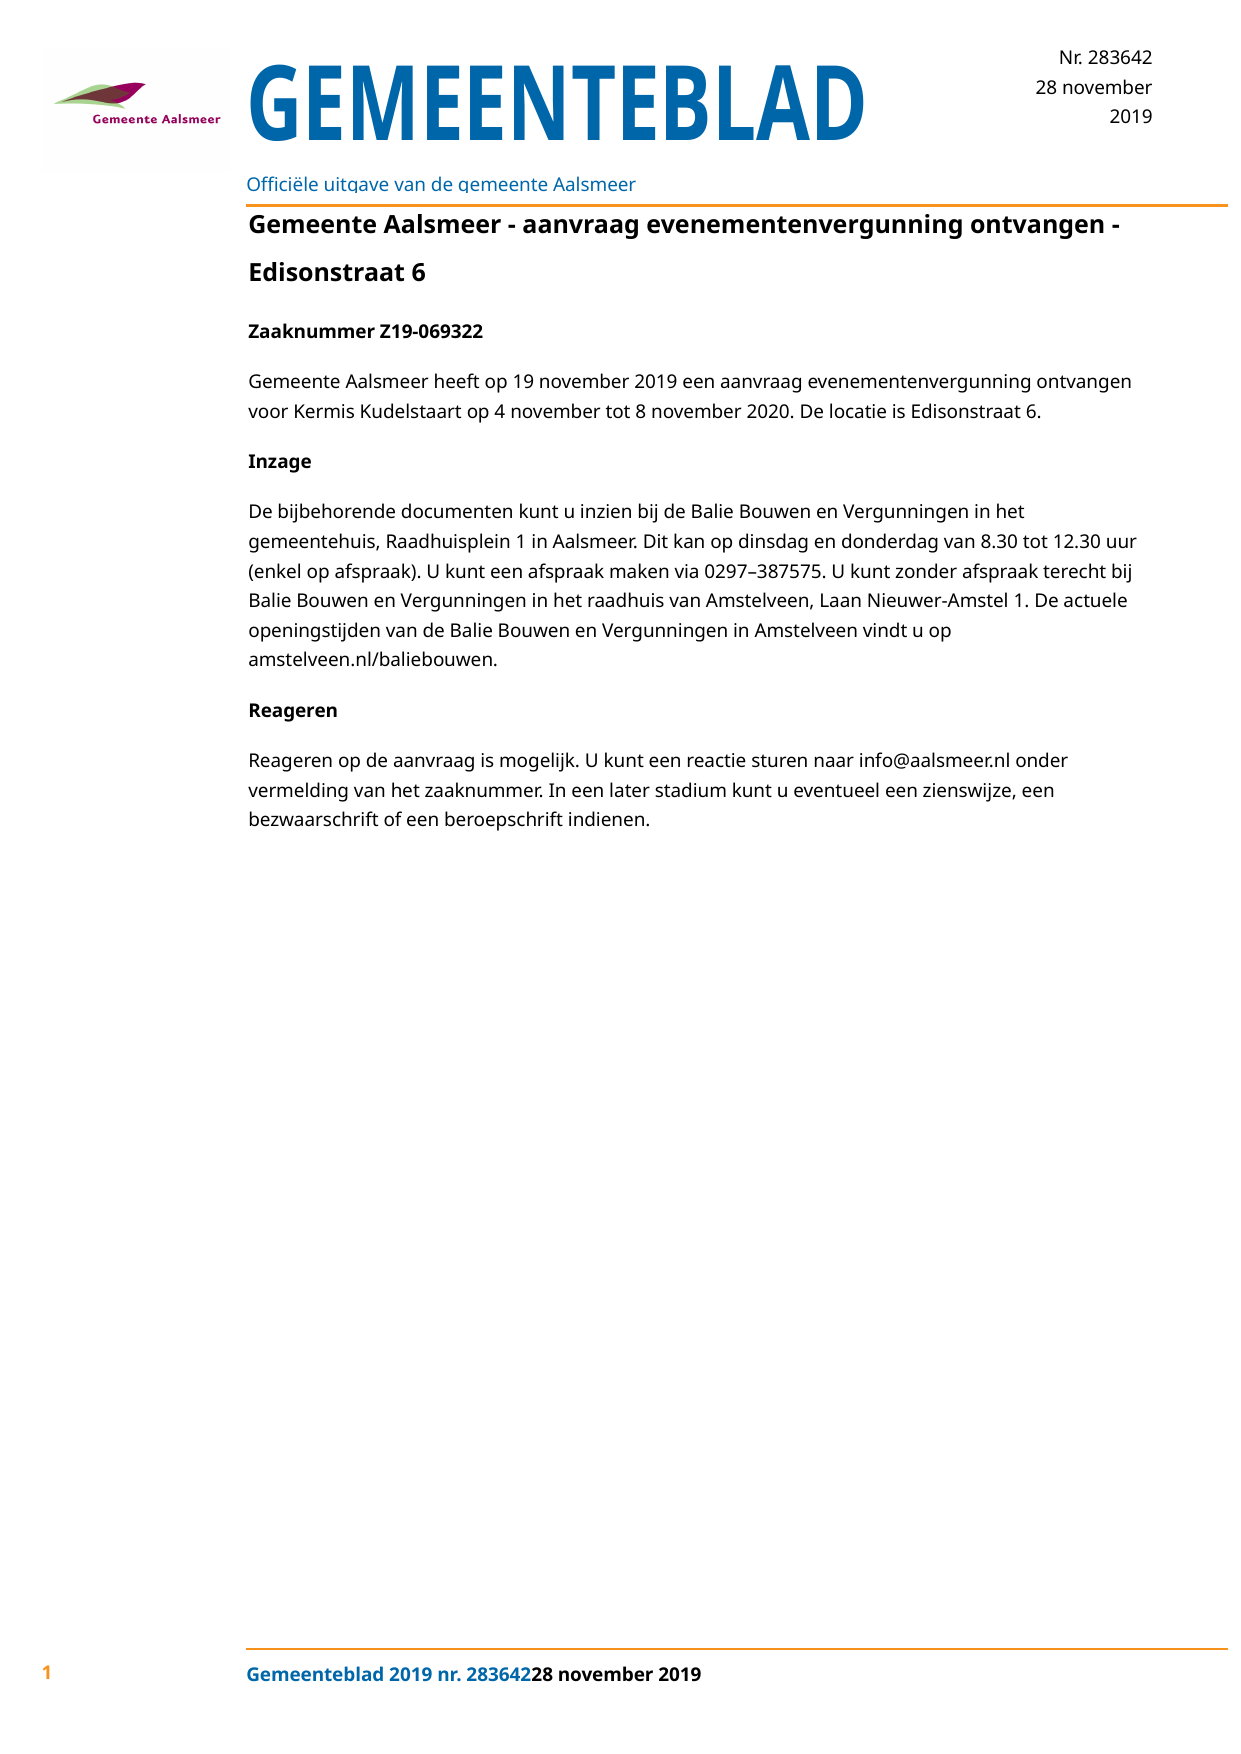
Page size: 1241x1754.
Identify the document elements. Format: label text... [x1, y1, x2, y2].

text Gemeente Aalsmeer - aanvraag evenementenvergunning ontvangen - Edisonstraat 6 [248, 207, 1152, 288]
text Gemeente Aalsmeer heeft op 19 november 2019 een aanvraag evenementenvergunning ontvangen voor Kermis Kudelstaart op 4 november tot 8 november 2020. De locatie is Edisonstraat 6. [248, 368, 1152, 424]
text Inzage [248, 448, 1152, 474]
text Reageren [248, 697, 1152, 723]
text De bijbehorende documenten kunt u inzien bij de Balie Bouwen en Vergunningen in het gemeentehuis, Raadhuisplein 1 in Aalsmeer. Dit kan op dinsdag en donderdag van 8.30 tot 12.30 uur (enkel op afspraak). U kunt een afspraak maken via 0297–387575. U kunt zonder afspraak terecht bij Balie Bouwen en Vergunningen in het raadhuis van Amstelveen, Laan Nieuwer-Amstel 1. De actuele openingstijden van de Balie Bouwen en Vergunningen in Amstelveen vindt u op amstelveen.nl/baliebouwen. [248, 499, 1152, 672]
text Reageren op de aanvraag is mogelijk. U kunt een reactie sturen naar info@aalsmeer.nl onder vermelding van het zaaknummer. In een later stadium kunt u eventueel een zienswijze, een bezwaarschrift of een beroepschrift indienen. [248, 747, 1152, 832]
picture [41, 47, 231, 172]
text Zaaknummer Z19-069322 [248, 318, 1152, 344]
